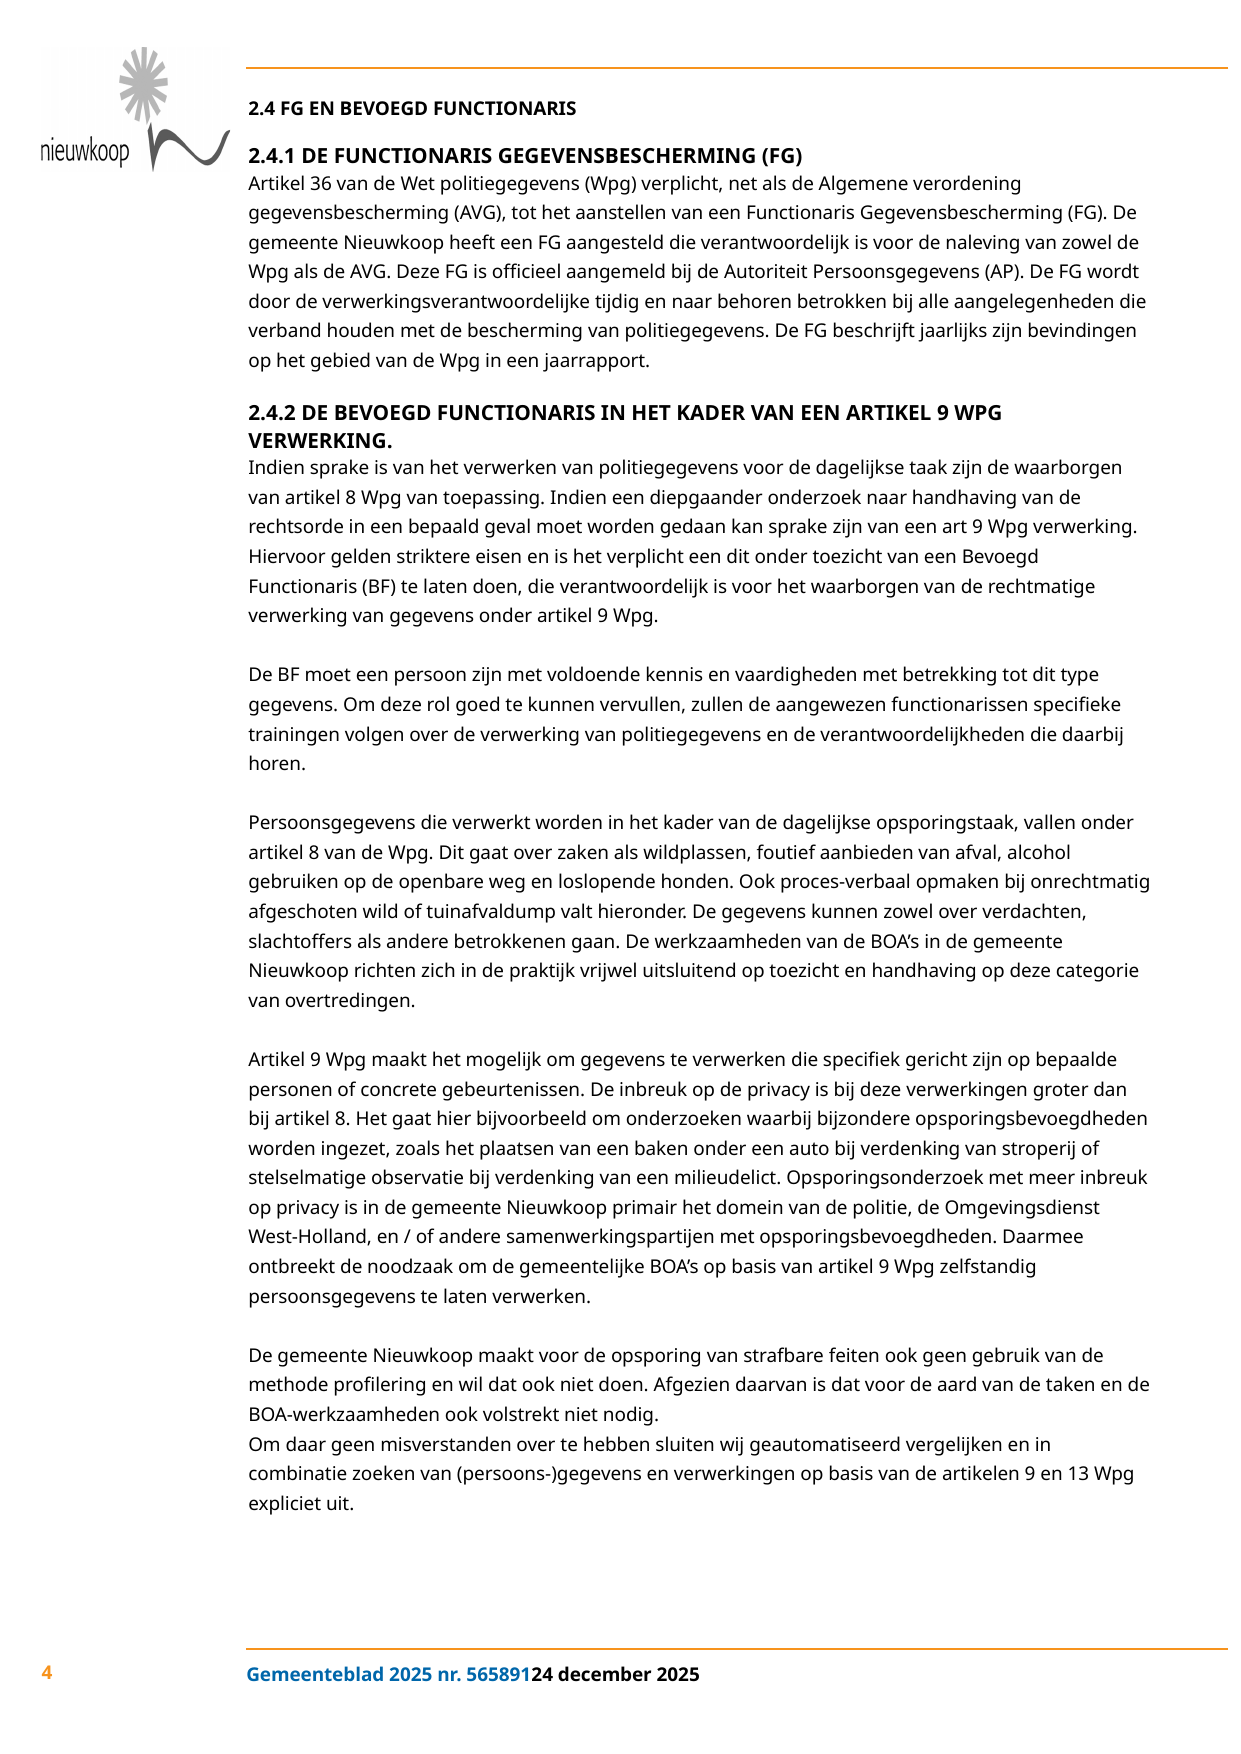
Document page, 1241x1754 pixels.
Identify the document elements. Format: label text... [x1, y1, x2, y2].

text Persoonsgegevens die verwerkt worden in het kader van de dagelijkse opsporingstaak, vallen onder artikel 8 van de Wpg. Dit gaat over zaken als wildplassen, foutief aanbieden van afval, alcohol gebruiken op de openbare weg en loslopende honden. Ook proces-verbaal opmaken bij onrechtmatig afgeschoten wild of tuinafvaldump valt hieronder. De gegevens kunnen zowel over verdachten, slachtoffers als andere betrokkenen gaan. De werkzaamheden van de BOA’s in de gemeente Nieuwkoop richten zich in de praktijk vrijwel uitsluitend op toezicht en handhaving op deze categorie van overtredingen. [248, 809, 1152, 1013]
text De BF moet een persoon zijn met voldoende kennis en vaardigheden met betrekking tot dit type gegevens. Om deze rol goed te kunnen vervullen, zullen de aangewezen functionarissen specifieke trainingen volgen over de verwerking van politiegegevens en de verantwoordelijkheden die daarbij horen. [248, 662, 1152, 776]
picture [41, 47, 231, 172]
text 2.4 FG EN BEVOEGD FUNCTIONARIS [248, 95, 1152, 121]
text 2.4.1 DE FUNCTIONARIS GEGEVENSBESCHERMING (FG) [248, 141, 1152, 170]
text Artikel 36 van de Wet politiegegevens (Wpg) verplicht, net als de Algemene verordening gegevensbescherming (AVG), tot het aanstellen van een Functionaris Gegevensbescherming (FG). De gemeente Nieuwkoop heeft een FG aangesteld die verantwoordelijk is voor de naleving van zowel de Wpg als de AVG. Deze FG is officieel aangemeld bij de Autoriteit Persoonsgegevens (AP). De FG wordt door de verwerkingsverantwoordelijke tijdig en naar behoren betrokken bij alle aangelegenheden die verband houden met de bescherming van politiegegevens. De FG beschrijft jaarlijks zijn bevindingen op het gebied van de Wpg in een jaarrapport. [248, 170, 1152, 373]
text 2.4.2 DE BEVOEGD FUNCTIONARIS IN HET KADER VAN EEN ARTIKEL 9 WPG VERWERKING. [248, 398, 1152, 454]
text De gemeente Nieuwkoop maakt voor de opsporing van strafbare feiten ook geen gebruik van de methode profilering en wil dat ook niet doen. Afgezien daarvan is dat voor de aard van de taken en de BOA-werkzaamheden ook volstrekt niet nodig. [248, 1342, 1152, 1427]
text Indien sprake is van het verwerken van politiegegevens voor de dagelijkse taak zijn de waarborgen van artikel 8 Wpg van toepassing. Indien een diepgaander onderzoek naar handhaving van de rechtsorde in een bepaald geval moet worden gedaan kan sprake zijn van een art 9 Wpg verwerking. Hiervoor gelden striktere eisen en is het verplicht een dit onder toezicht van een Bevoegd Functionaris (BF) te laten doen, die verantwoordelijk is voor het waarborgen van de rechtmatige verwerking van gegevens onder artikel 9 Wpg. [248, 454, 1152, 628]
text Artikel 9 Wpg maakt het mogelijk om gegevens te verwerken die specifiek gericht zijn op bepaalde personen of concrete gebeurtenissen. De inbreuk op de privacy is bij deze verwerkingen groter dan bij artikel 8. Het gaat hier bijvoorbeeld om onderzoeken waarbij bijzondere opsporingsbevoegdheden worden ingezet, zoals het plaatsen van een baken onder een auto bij verdenking van stroperij of stelselmatige observatie bij verdenking van een milieudelict. Opsporingsonderzoek met meer inbreuk op privacy is in de gemeente Nieuwkoop primair het domein van de politie, de Omgevingsdienst West-Holland, en / of andere samenwerkingspartijen met opsporingsbevoegdheden. Daarmee ontbreekt de noodzaak om de gemeentelijke BOA’s op basis van artikel 9 Wpg zelfstandig persoonsgegevens te laten verwerken. [248, 1046, 1152, 1309]
text Om daar geen misverstanden over te hebben sluiten wij geautomatiseerd vergelijken en in combinatie zoeken van (persoons-)gegevens en verwerkingen op basis van de artikelen 9 en 13 Wpg expliciet uit. [248, 1431, 1152, 1516]
